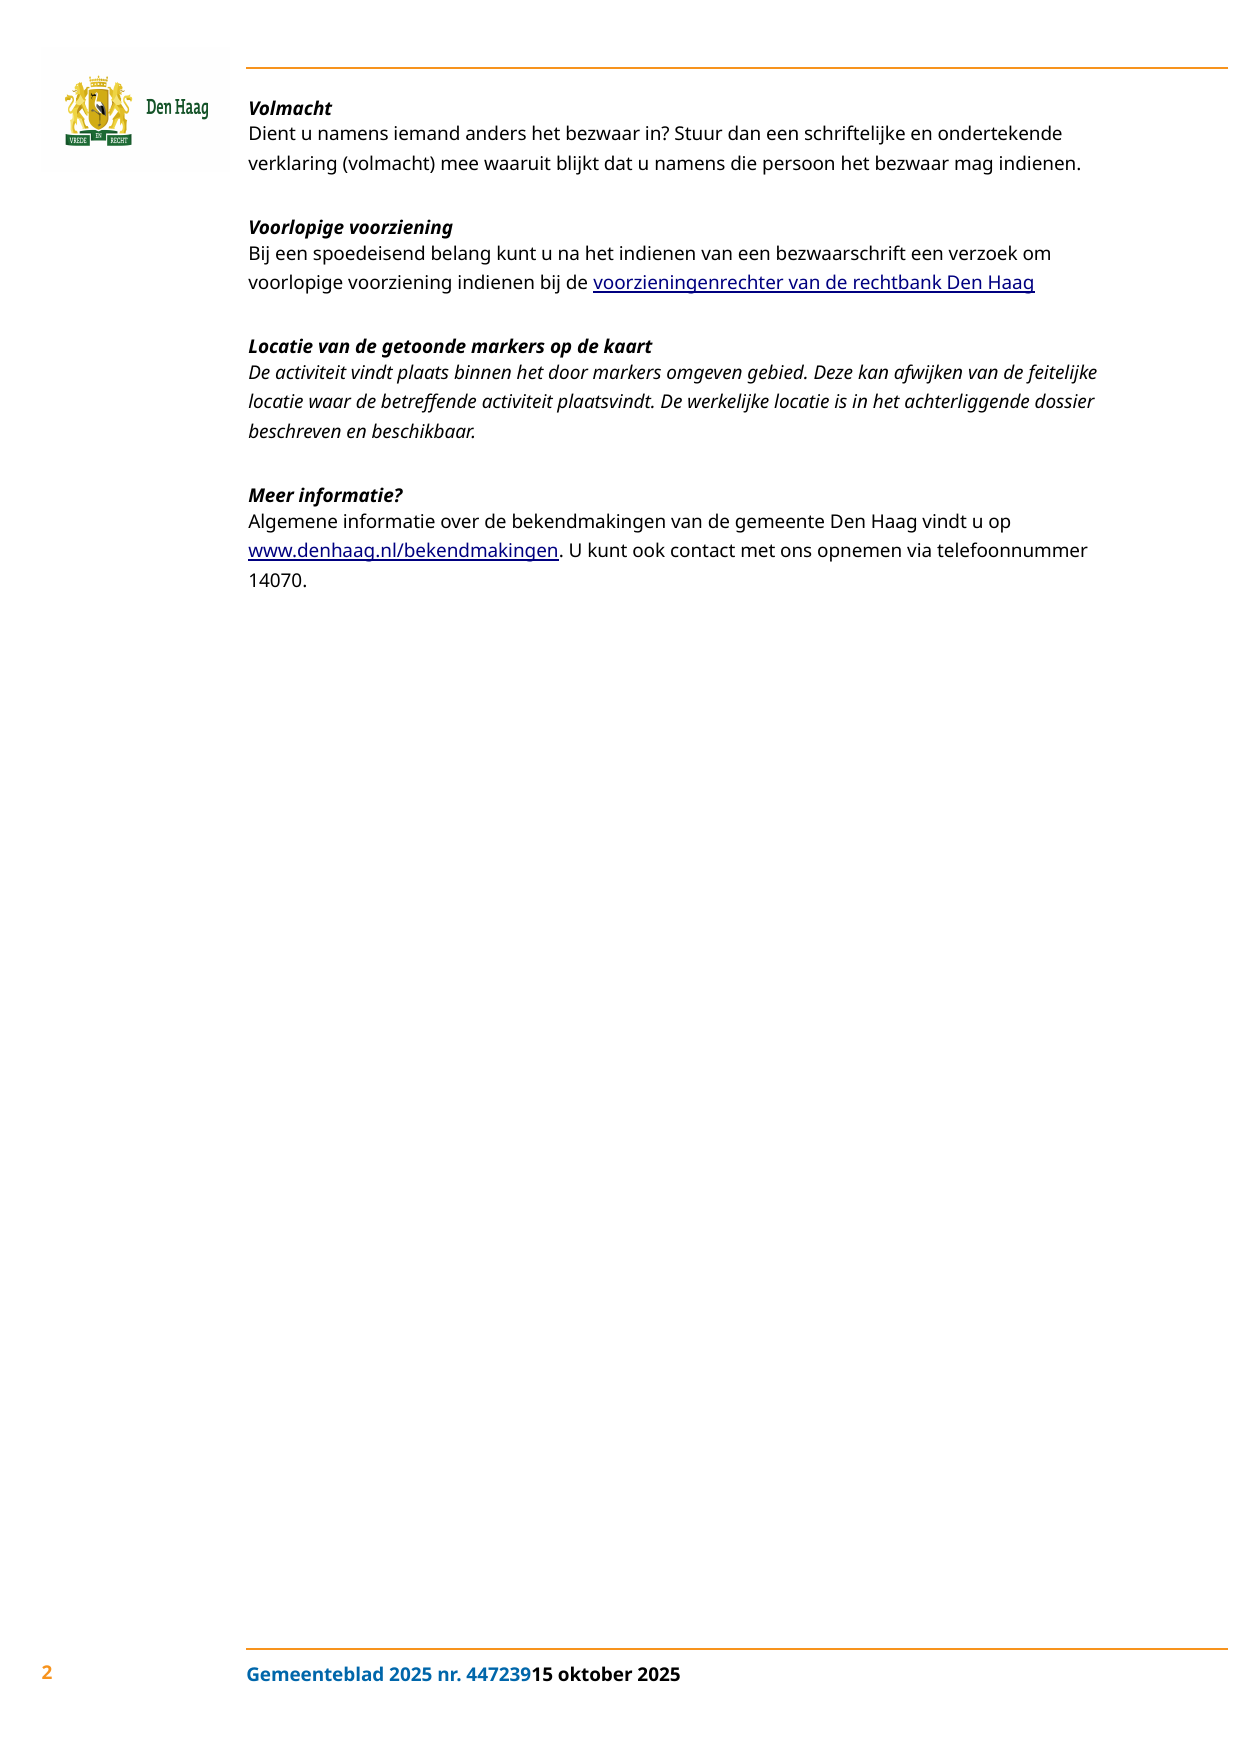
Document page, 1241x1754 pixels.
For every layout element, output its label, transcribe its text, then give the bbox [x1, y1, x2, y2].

text Locatie van de getoonde markers op de kaart [248, 333, 1152, 359]
text Meer informatie? [248, 482, 1152, 508]
text Algemene informatie over de bekendmakingen van de gemeente Den Haag vindt u op www.denhaag.nl/bekendmakingen. U kunt ook contact met ons opnemen via telefoonnummer 14070. [248, 508, 1152, 593]
text Bij een spoedeisend belang kunt u na het indienen van een bezwaarschrift een verzoek om voorlopige voorziening indienen bij de voorzieningenrechter van de rechtbank Den Haag [248, 240, 1152, 295]
text Dient u namens iemand anders het bezwaar in? Stuur dan een schriftelijke en ondertekende verklaring (volmacht) mee waaruit blijkt dat u namens die persoon het bezwaar mag indienen. [248, 121, 1152, 176]
text Volmacht [248, 95, 1152, 121]
text De activiteit vindt plaats binnen het door markers omgeven gebied. Deze kan afwijken van de feitelijke locatie waar de betreffende activiteit plaatsvindt. De werkelijke locatie is in het achterliggende dossier beschreven en beschikbaar. [248, 359, 1152, 444]
picture [41, 47, 231, 172]
text Voorlopige voorziening [248, 214, 1152, 240]
